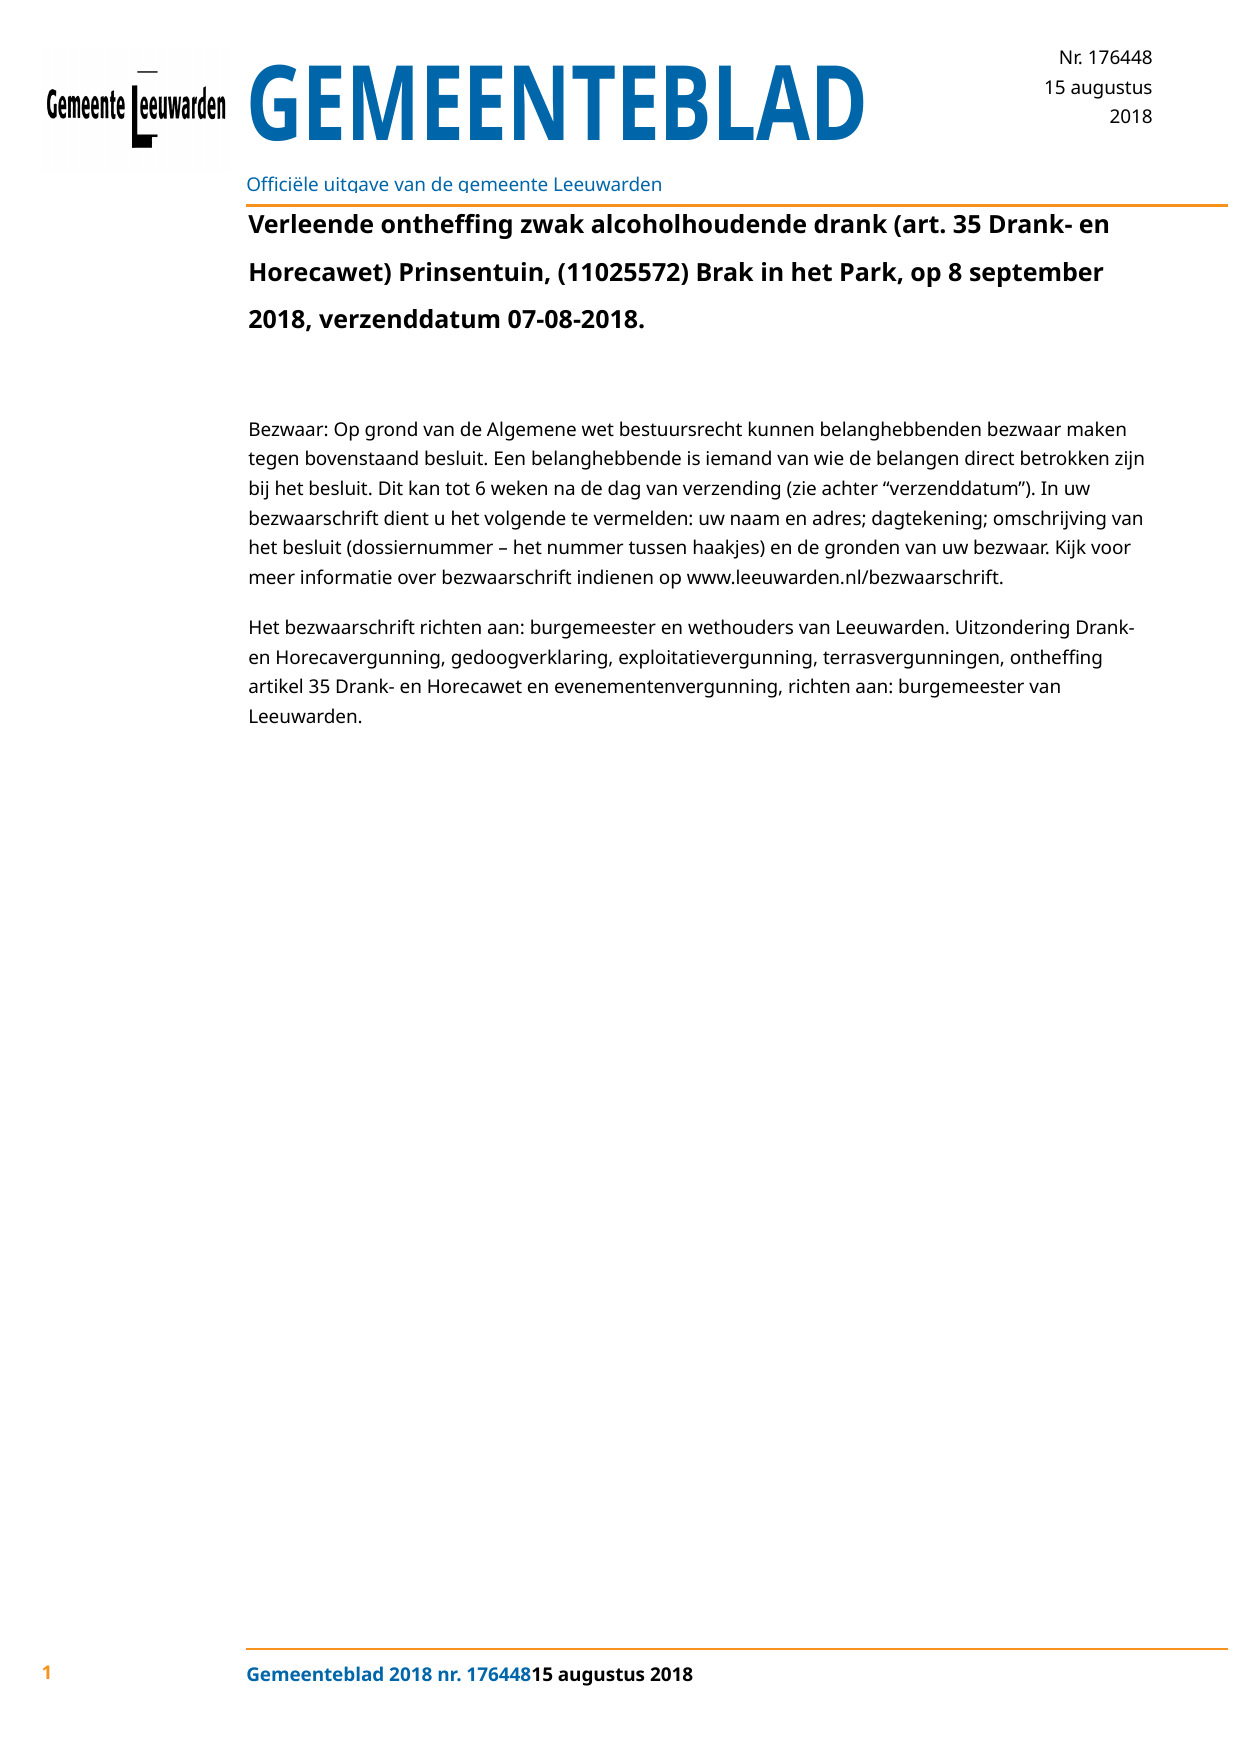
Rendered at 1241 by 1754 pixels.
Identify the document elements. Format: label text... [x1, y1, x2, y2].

text Het bezwaarschrift richten aan: burgemeester en wethouders van Leeuwarden. Uitzondering Drank- en Horecavergunning, gedoogverklaring, exploitatievergunning, terrasvergunningen, ontheffing artikel 35 Drank- en Horecawet en evenementenvergunning, richten aan: burgemeester van Leeuwarden. [248, 614, 1152, 729]
picture [41, 47, 231, 172]
text Verleende ontheffing zwak alcoholhoudende drank (art. 35 Drank- en Horecawet) Prinsentuin, (11025572) Brak in het Park, op 8 september 2018, verzenddatum 07-08-2018. [248, 207, 1152, 336]
text Bezwaar: Op grond van de Algemene wet bestuursrecht kunnen belanghebbenden bezwaar maken tegen bovenstaand besluit. Een belanghebbende is iemand van wie de belangen direct betrokken zijn bij het besluit. Dit kan tot 6 weken na de dag van verzending (zie achter “verzenddatum”). In uw bezwaarschrift dient u het volgende te vermelden: uw naam en adres; dagtekening; omschrijving van het besluit (dossiernummer – het nummer tussen haakjes) en de gronden van uw bezwaar. Kijk voor meer informatie over bezwaarschrift indienen op www.leeuwarden.nl/bezwaarschrift. [248, 416, 1152, 589]
